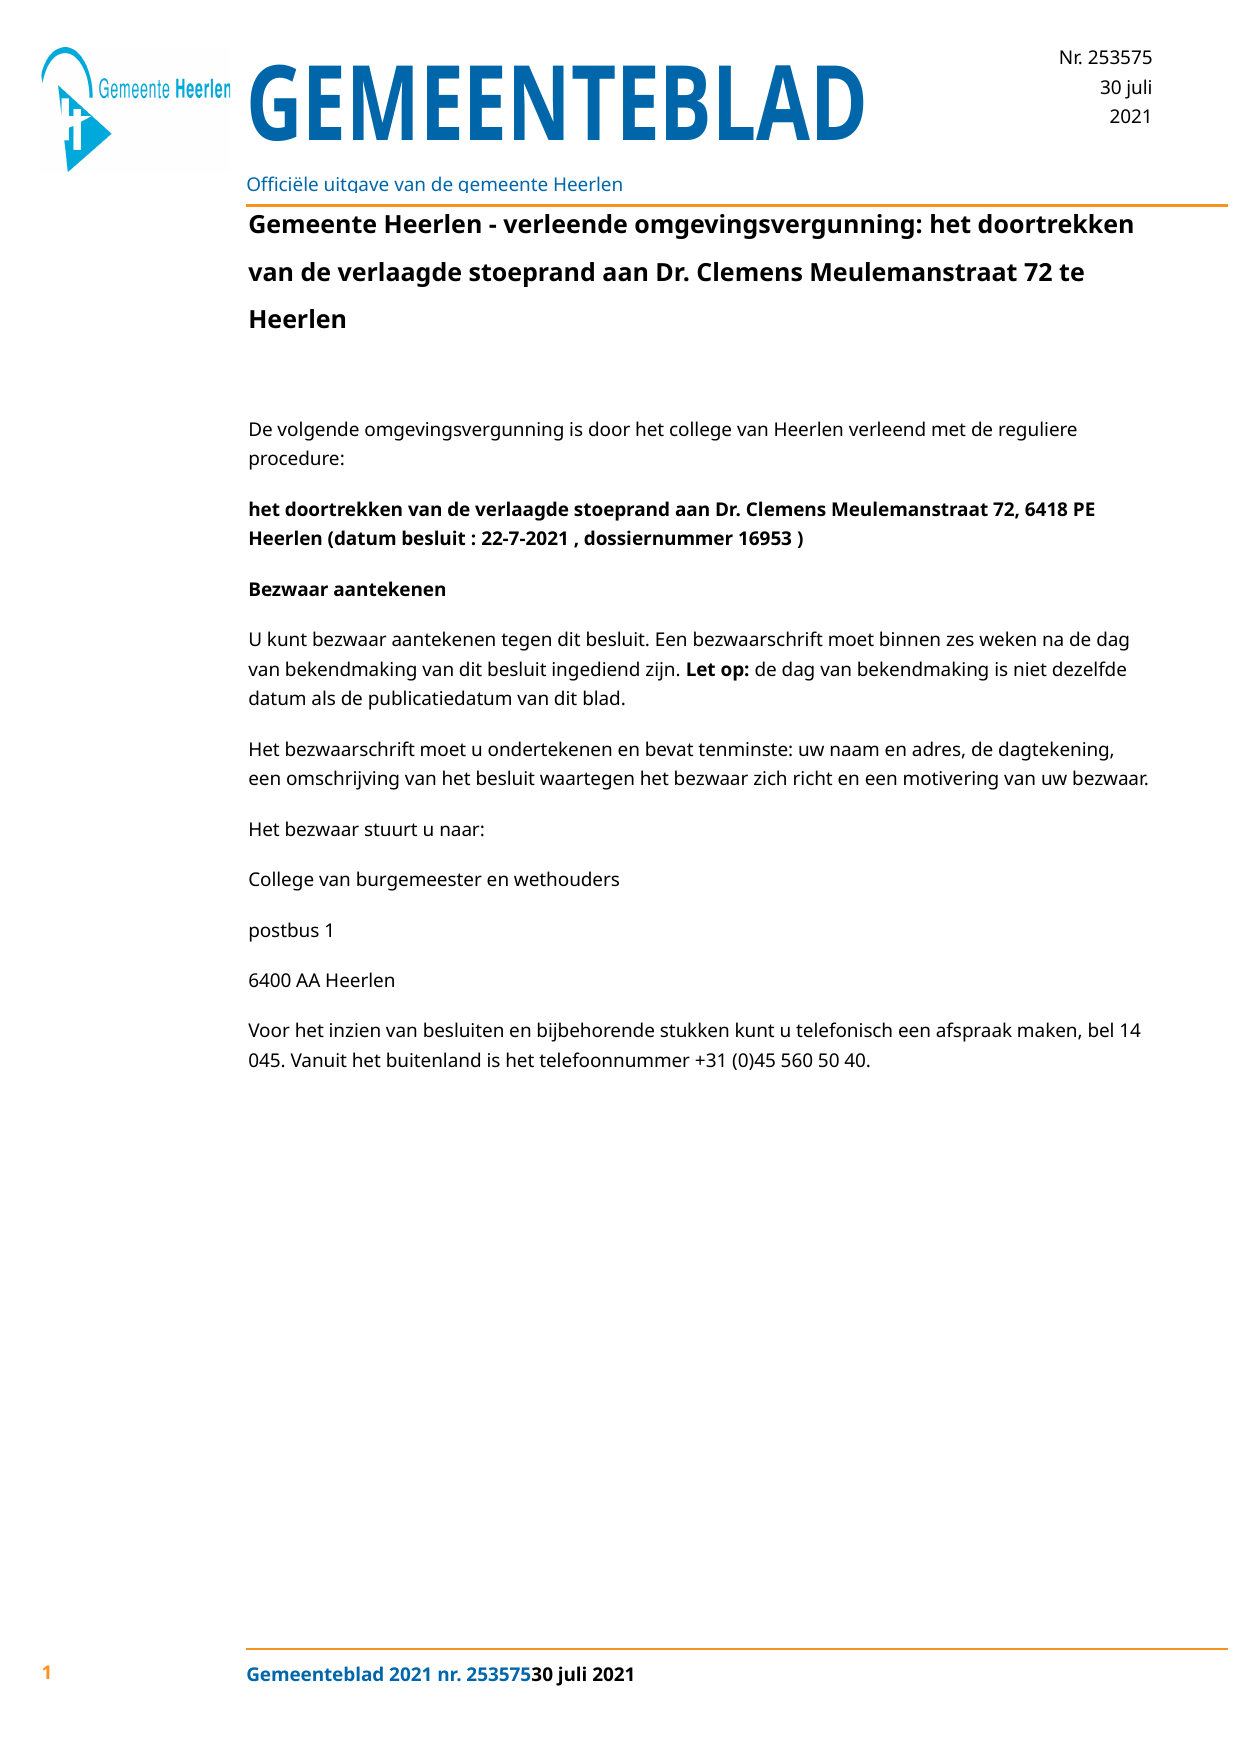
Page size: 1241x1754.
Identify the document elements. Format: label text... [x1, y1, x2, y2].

text Gemeente Heerlen - verleende omgevingsvergunning: het doortrekken van de verlaagde stoeprand aan Dr. Clemens Meulemanstraat 72 te Heerlen [248, 207, 1152, 336]
text het doortrekken van de verlaagde stoeprand aan Dr. Clemens Meulemanstraat 72, 6418 PE Heerlen (datum besluit : 22-7-2021 , dossiernummer 16953 ) [248, 496, 1152, 551]
picture [41, 47, 231, 172]
text Voor het inzien van besluiten en bijbehorende stukken kunt u telefonisch een afspraak maken, bel 14 045. Vanuit het buitenland is het telefoonnummer +31 (0)45 560 50 40. [248, 1018, 1152, 1073]
text College van burgemeester en wethouders [248, 866, 1152, 892]
text Bezwaar aantekenen [248, 576, 1152, 602]
picture [41, 47, 59, 70]
text De volgende omgevingsvergunning is door het college van Heerlen verleend met de reguliere procedure: [248, 416, 1152, 471]
text 6400 AA Heerlen [248, 967, 1152, 993]
text Het bezwaarschrift moet u ondertekenen en bevat tenminste: uw naam en adres, de dagtekening, een omschrijving van het besluit waartegen het bezwaar zich richt en een motivering van uw bezwaar. [248, 736, 1152, 791]
text Het bezwaar stuurt u naar: [248, 816, 1152, 842]
text U kunt bezwaar aantekenen tegen dit besluit. Een bezwaarschrift moet binnen zes weken na de dag van bekendmaking van dit besluit ingediend zijn. Let op: de dag van bekendmaking is niet dezelfde datum als de publicatiedatum van dit blad. [248, 626, 1152, 711]
text postbus 1 [248, 917, 1152, 942]
